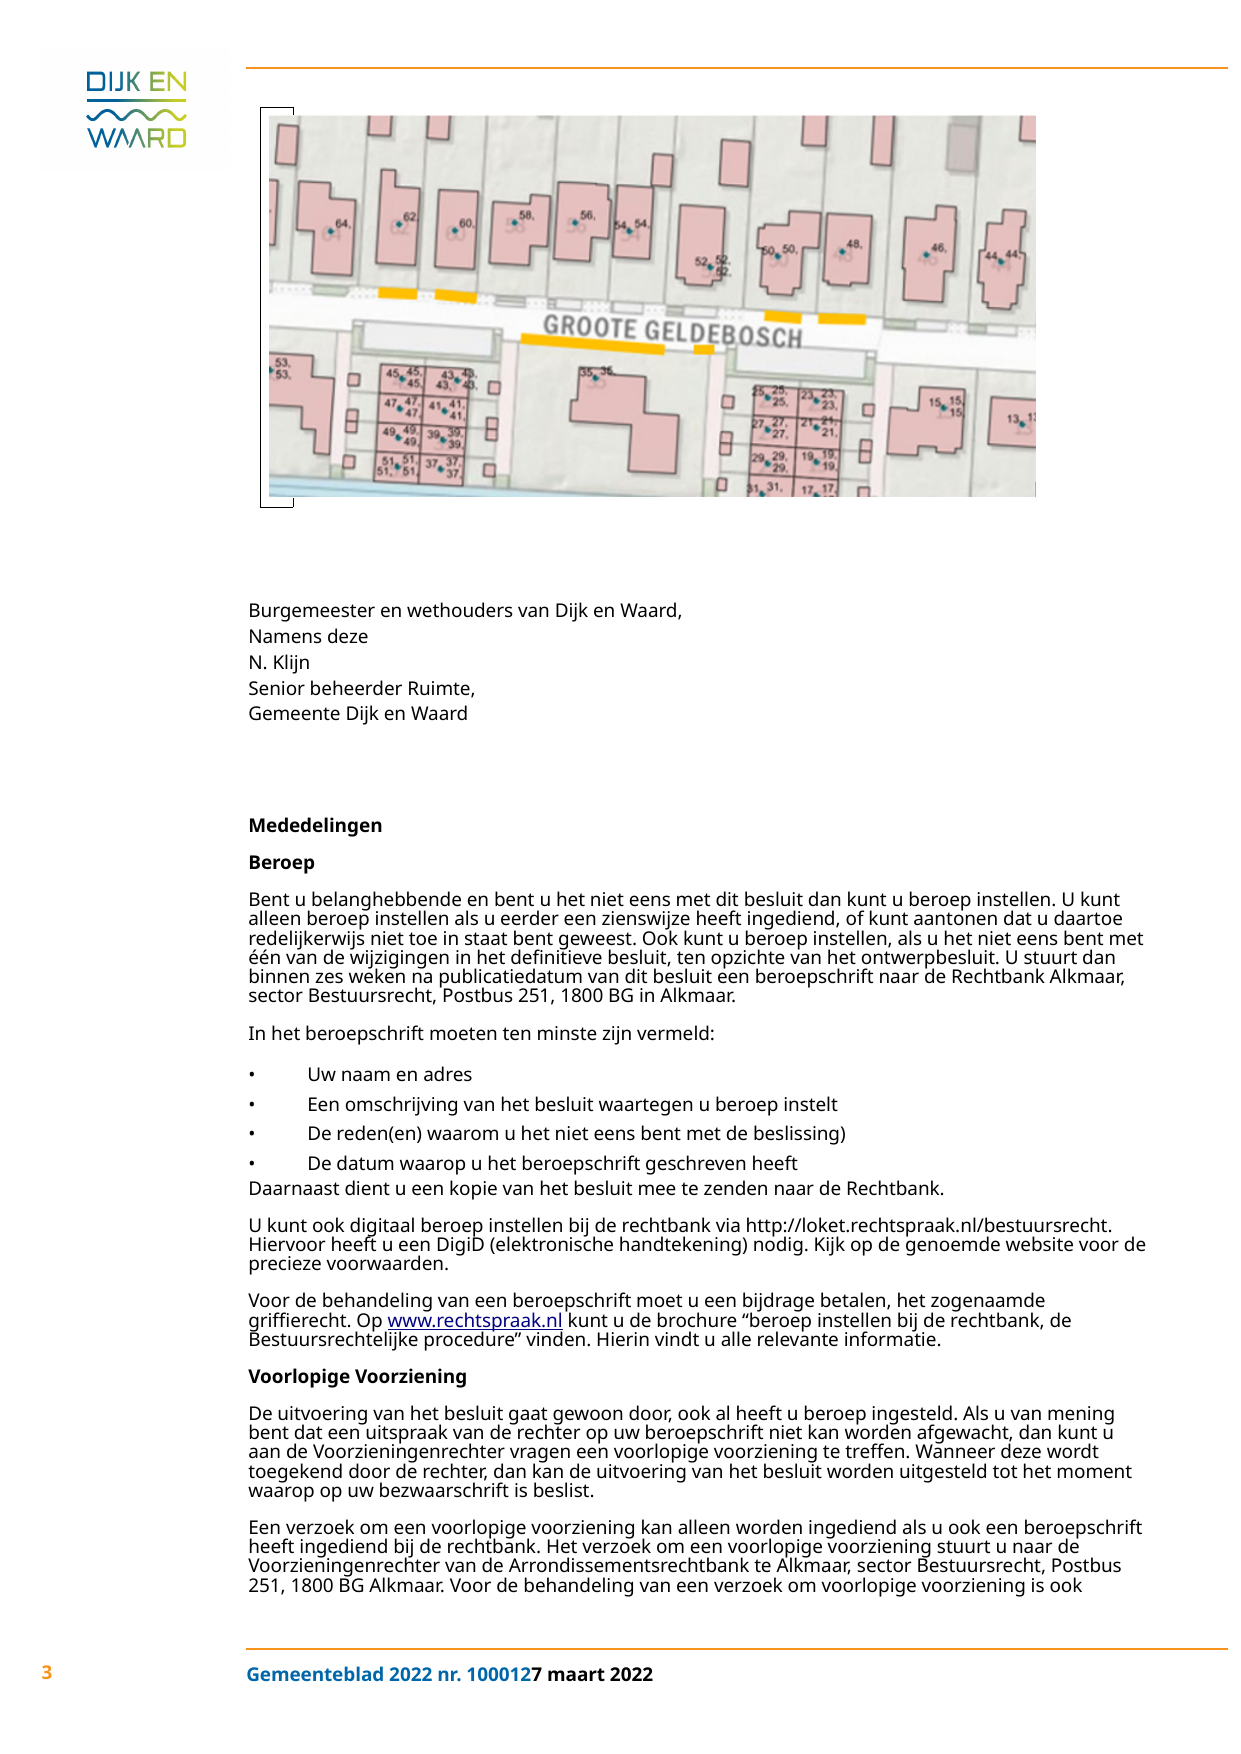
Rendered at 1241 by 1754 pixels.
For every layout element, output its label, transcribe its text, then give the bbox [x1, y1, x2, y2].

text Voorlopige Voorziening [248, 1368, 1152, 1387]
text Senior beheerder Ruimte, [248, 675, 1152, 701]
text In het beroepschrift moeten ten minste zijn vermeld: [248, 1024, 1152, 1044]
text Beroep [248, 854, 1152, 873]
text Mededelingen [248, 817, 1152, 836]
text Een verzoek om een voorlopige voorziening kan alleen worden ingediend als u ook een beroepschrift heeft ingediend bij de rechtbank. Het verzoek om een voorlopige voorziening stuurt u naar de Voorzieningenrechter van de Arrondissementsrechtbank te Alkmaar, sector Bestuursrecht, Postbus 251, 1800 BG Alkmaar. Voor de behandeling van een verzoek om voorlopige voorziening is ook [248, 1519, 1152, 1596]
text Voor de behandeling van een beroepschrift moet u een bijdrage betalen, het zogenaamde griffierecht. Op www.rechtspraak.nl kunt u de brochure “beroep instellen bij de rechtbank, de Bestuursrechtelijke procedure” vinden. Hierin vindt u alle relevante informatie. [248, 1292, 1152, 1350]
text Gemeente Dijk en Waard [248, 701, 1152, 726]
list De reden(en) waarom u het niet eens bent met de beslissing) [248, 1121, 1152, 1146]
picture [268, 115, 1037, 498]
picture [41, 47, 231, 172]
list Een omschrijving van het besluit waartegen u beroep instelt [248, 1091, 1152, 1117]
text Namens deze [248, 623, 1152, 649]
list Uw naam en adres [248, 1061, 1152, 1087]
text N. Klijn [248, 649, 1152, 675]
text Daarnaast dient u een kopie van het besluit mee te zenden naar de Rechtbank. [248, 1180, 1152, 1199]
text De uitvoering van het besluit gaat gewoon door, ook al heeft u beroep ingesteld. Als u van mening bent dat een uitspraak van de rechter op uw beroepschrift niet kan worden afgewacht, dan kunt u aan de Voorzieningenrechter vragen een voorlopige voorziening te treffen. Wanneer deze wordt toegekend door de rechter, dan kan de uitvoering van het besluit worden uitgesteld tot het moment waarop op uw bezwaarschrift is beslist. [248, 1405, 1152, 1501]
text Bent u belanghebbende en bent u het niet eens met dit besluit dan kunt u beroep instellen. U kunt alleen beroep instellen als u eerder een zienswijze heeft ingediend, of kunt aantonen dat u daartoe redelijkerwijs niet toe in staat bent geweest. Ook kunt u beroep instellen, als u het niet eens bent met één van de wijzigingen in het definitieve besluit, ten opzichte van het ontwerpbesluit. U stuurt dan binnen zes weken na publicatiedatum van dit besluit een beroepschrift naar de Rechtbank Alkmaar, sector Bestuursrecht, Postbus 251, 1800 BG in Alkmaar. [248, 891, 1152, 1007]
text Burgemeester en wethouders van Dijk en Waard, [248, 598, 1152, 623]
text U kunt ook digitaal beroep instellen bij de rechtbank via http://loket.rechtspraak.nl/bestuursrecht. Hiervoor heeft u een DigiD (elektronische handtekening) nodig. Kijk op de genoemde website voor de precieze voorwaarden. [248, 1217, 1152, 1274]
list De datum waarop u het beroepschrift geschreven heeft [248, 1150, 1152, 1176]
